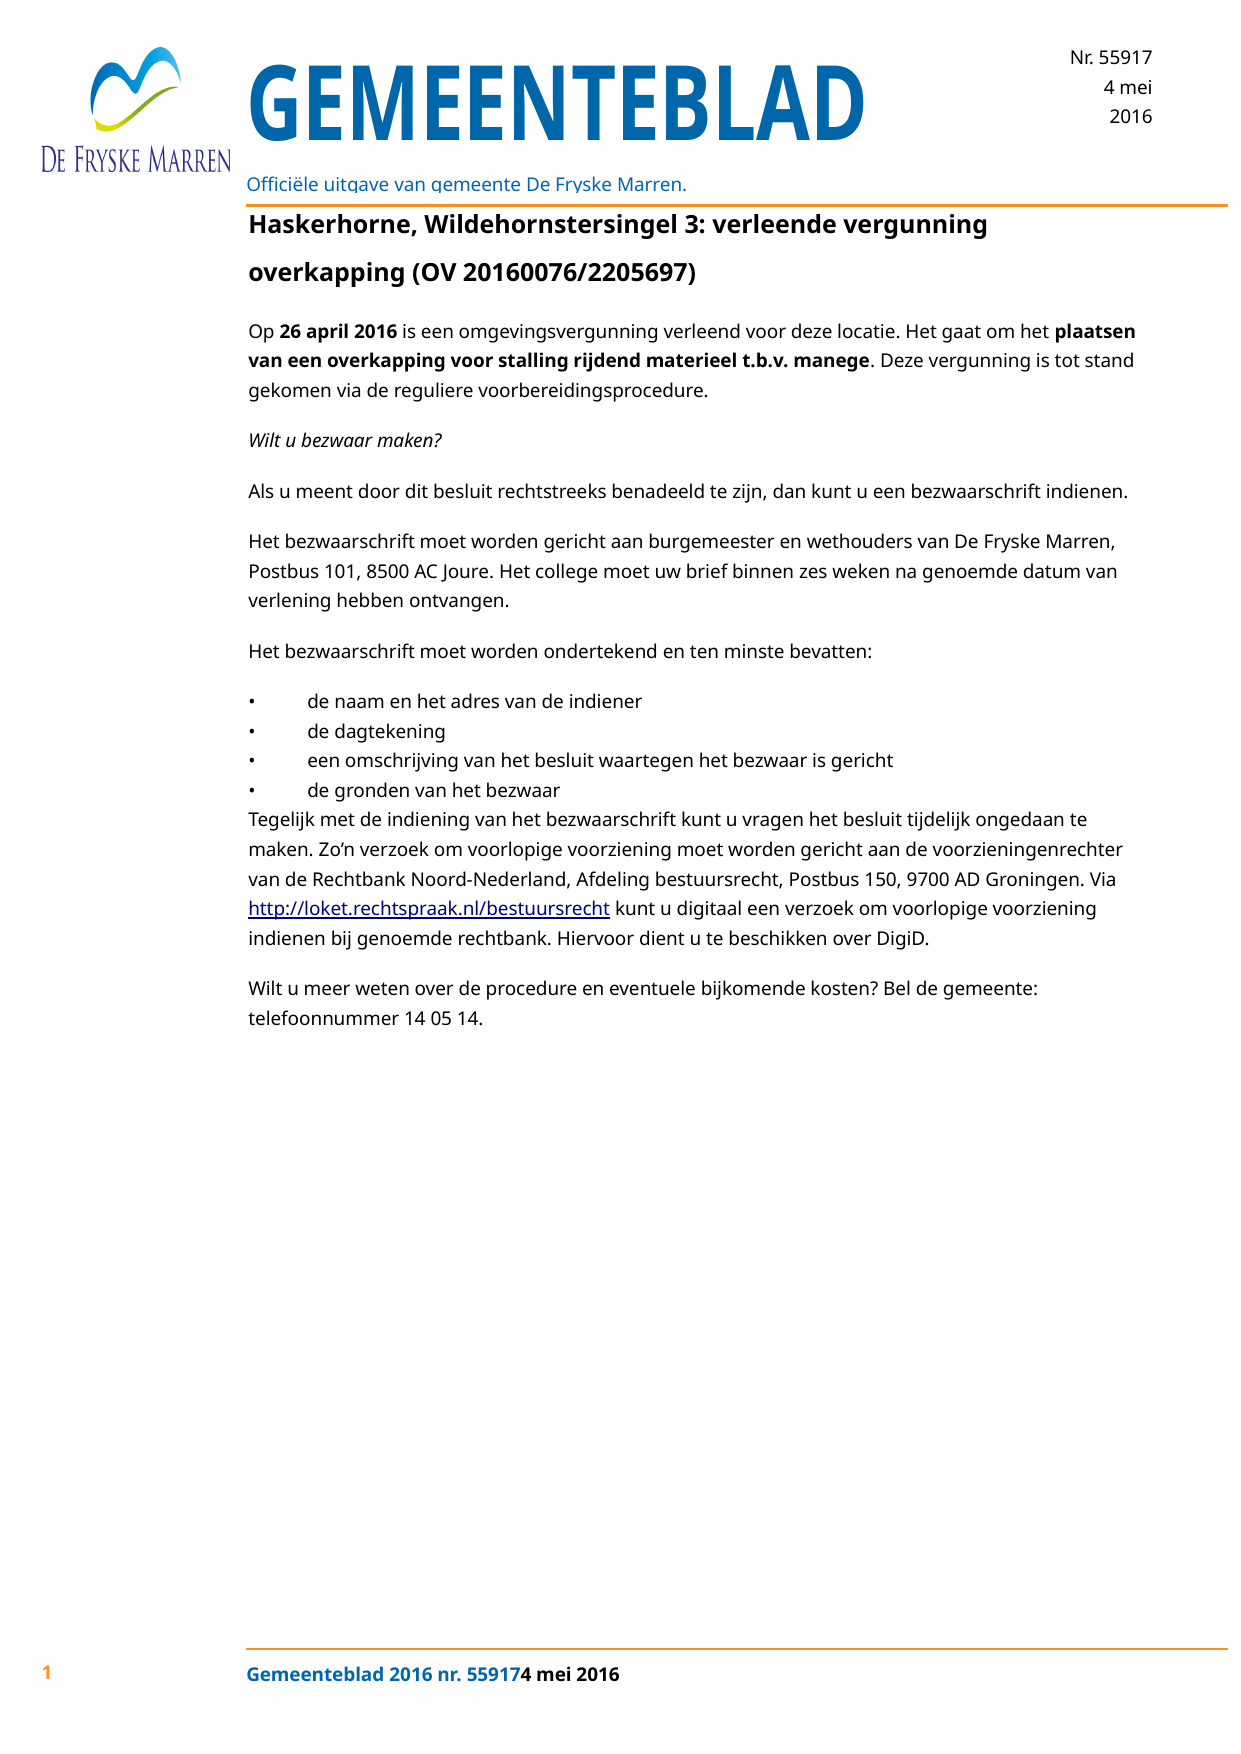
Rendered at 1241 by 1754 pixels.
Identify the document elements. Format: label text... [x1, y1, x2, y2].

text Wilt u bezwaar maken? [248, 427, 1152, 453]
text Het bezwaarschrift moet worden gericht aan burgemeester en wethouders van De Fryske Marren, Postbus 101, 8500 AC Joure. Het college moet uw brief binnen zes weken na genoemde datum van verlening hebben ontvangen. [248, 528, 1152, 613]
text Wilt u meer weten over de procedure en eventuele bijkomende kosten? Bel de gemeente: telefoonnummer 14 05 14. [248, 975, 1152, 1031]
text Tegelijk met de indiening van het bezwaarschrift kunt u vragen het besluit tijdelijk ongedaan te maken. Zo’n verzoek om voorlopige voorziening moet worden gericht aan de voorzieningenrechter van de Rechtbank Noord-Nederland, Afdeling bestuursrecht, Postbus 150, 9700 AD Groningen. Via http://loket.rechtspraak.nl/bestuursrecht kunt u digitaal een verzoek om voorlopige voorziening indienen bij genoemde rechtbank. Hiervoor dient u te beschikken over DigiD. [248, 807, 1152, 951]
picture [41, 47, 231, 172]
text Op 26 april 2016 is een omgevingsvergunning verleend voor deze locatie. Het gaat om het plaatsen van een overkapping voor stalling rijdend materieel t.b.v. manege. Deze vergunning is tot stand gekomen via de reguliere voorbereidingsprocedure. [248, 318, 1152, 403]
text Haskerhorne, Wildehornstersingel 3: verleende vergunning overkapping (OV 20160076/2205697) [248, 207, 1152, 288]
list de dagtekening [248, 718, 1152, 744]
text Als u meent door dit besluit rechtstreeks benadeeld te zijn, dan kunt u een bezwaarschrift indienen. [248, 478, 1152, 504]
list de gronden van het bezwaar [248, 777, 1152, 803]
list de naam en het adres van de indiener [248, 688, 1152, 714]
list een omschrijving van het besluit waartegen het bezwaar is gericht [248, 747, 1152, 773]
text Het bezwaarschrift moet worden ondertekend en ten minste bevatten: [248, 638, 1152, 664]
